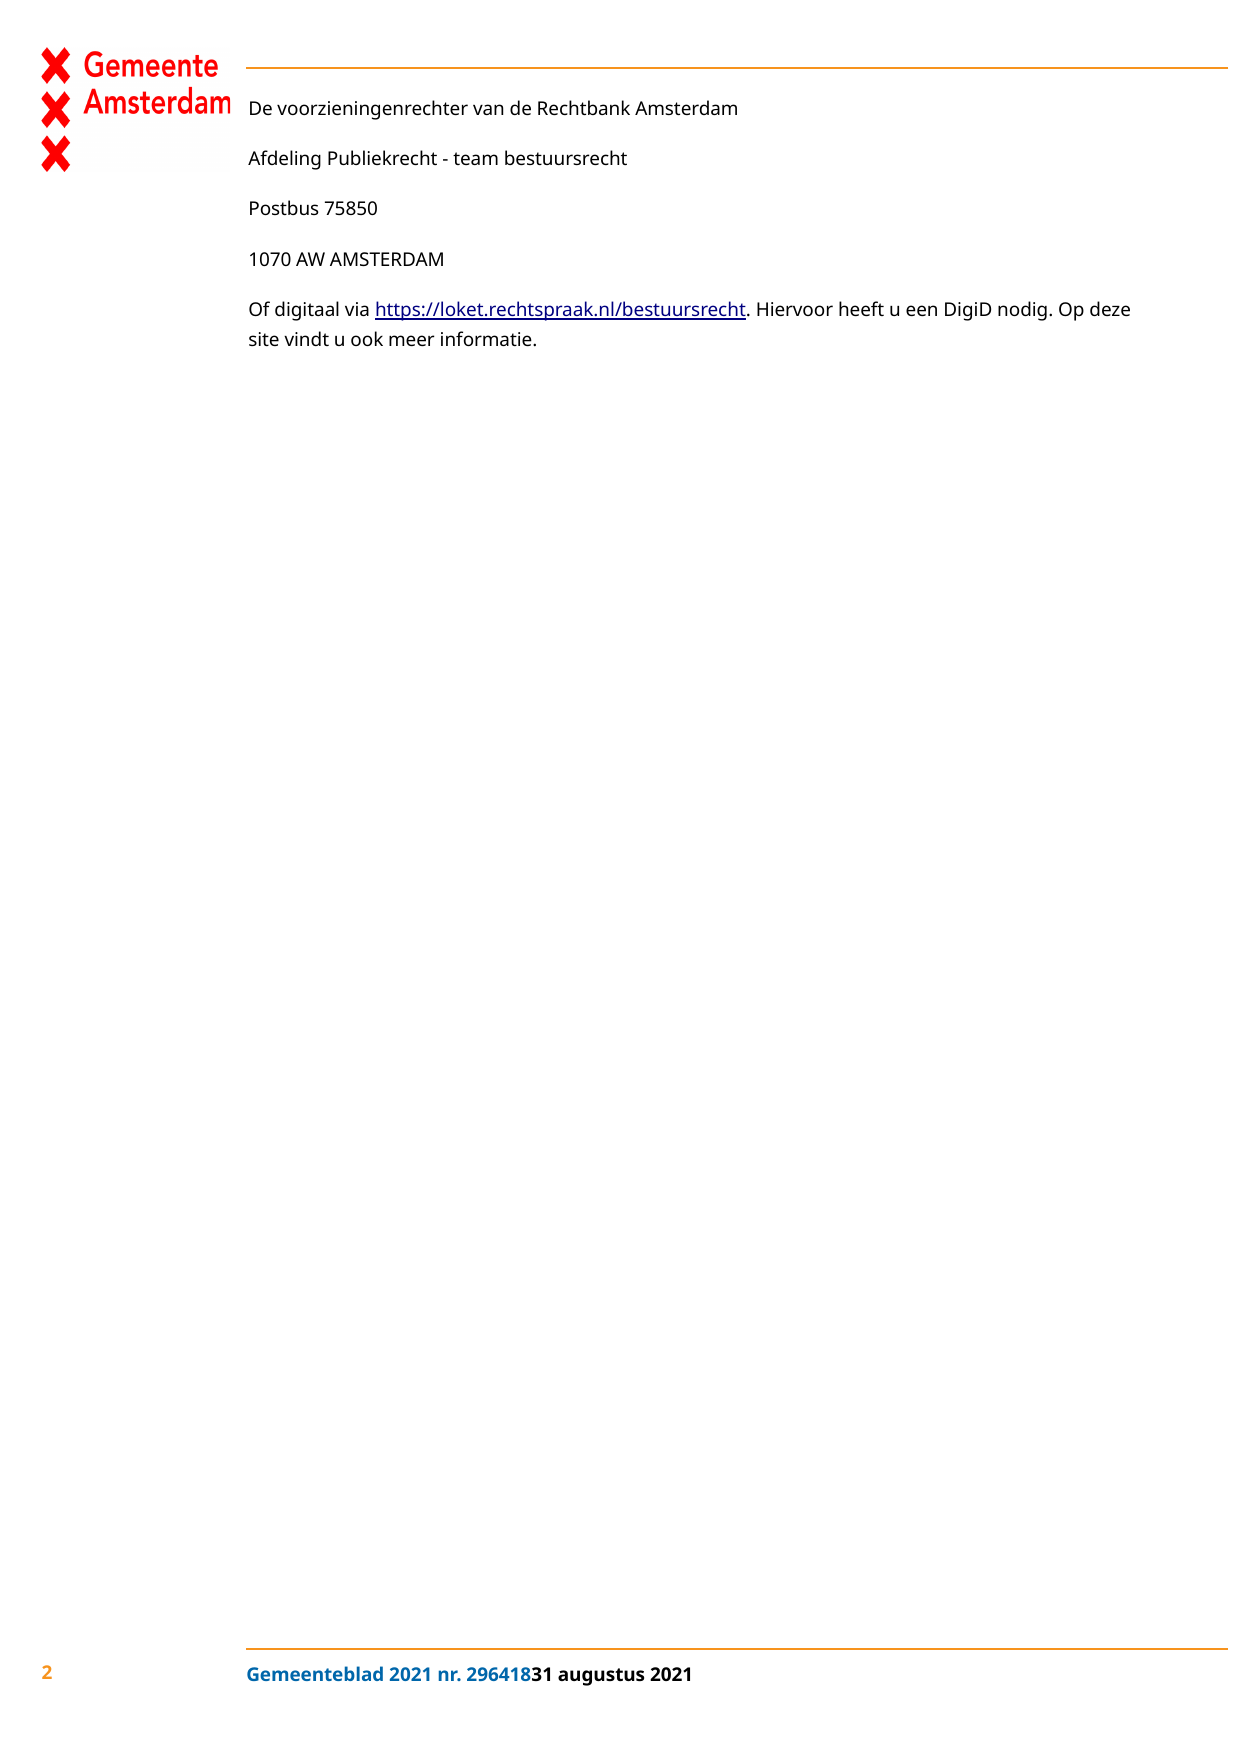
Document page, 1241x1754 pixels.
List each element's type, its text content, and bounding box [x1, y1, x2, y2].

text Postbus 75850 [248, 196, 1152, 221]
text 1070 AW AMSTERDAM [248, 246, 1152, 272]
text Of digitaal via https://loket.rechtspraak.nl/bestuursrecht. Hiervoor heeft u een DigiD nodig. Op deze site vindt u ook meer informatie. [248, 296, 1152, 352]
text De voorzieningenrechter van de Rechtbank Amsterdam [248, 95, 1152, 121]
text Afdeling Publiekrecht - team bestuursrecht [248, 145, 1152, 171]
picture [41, 47, 231, 172]
